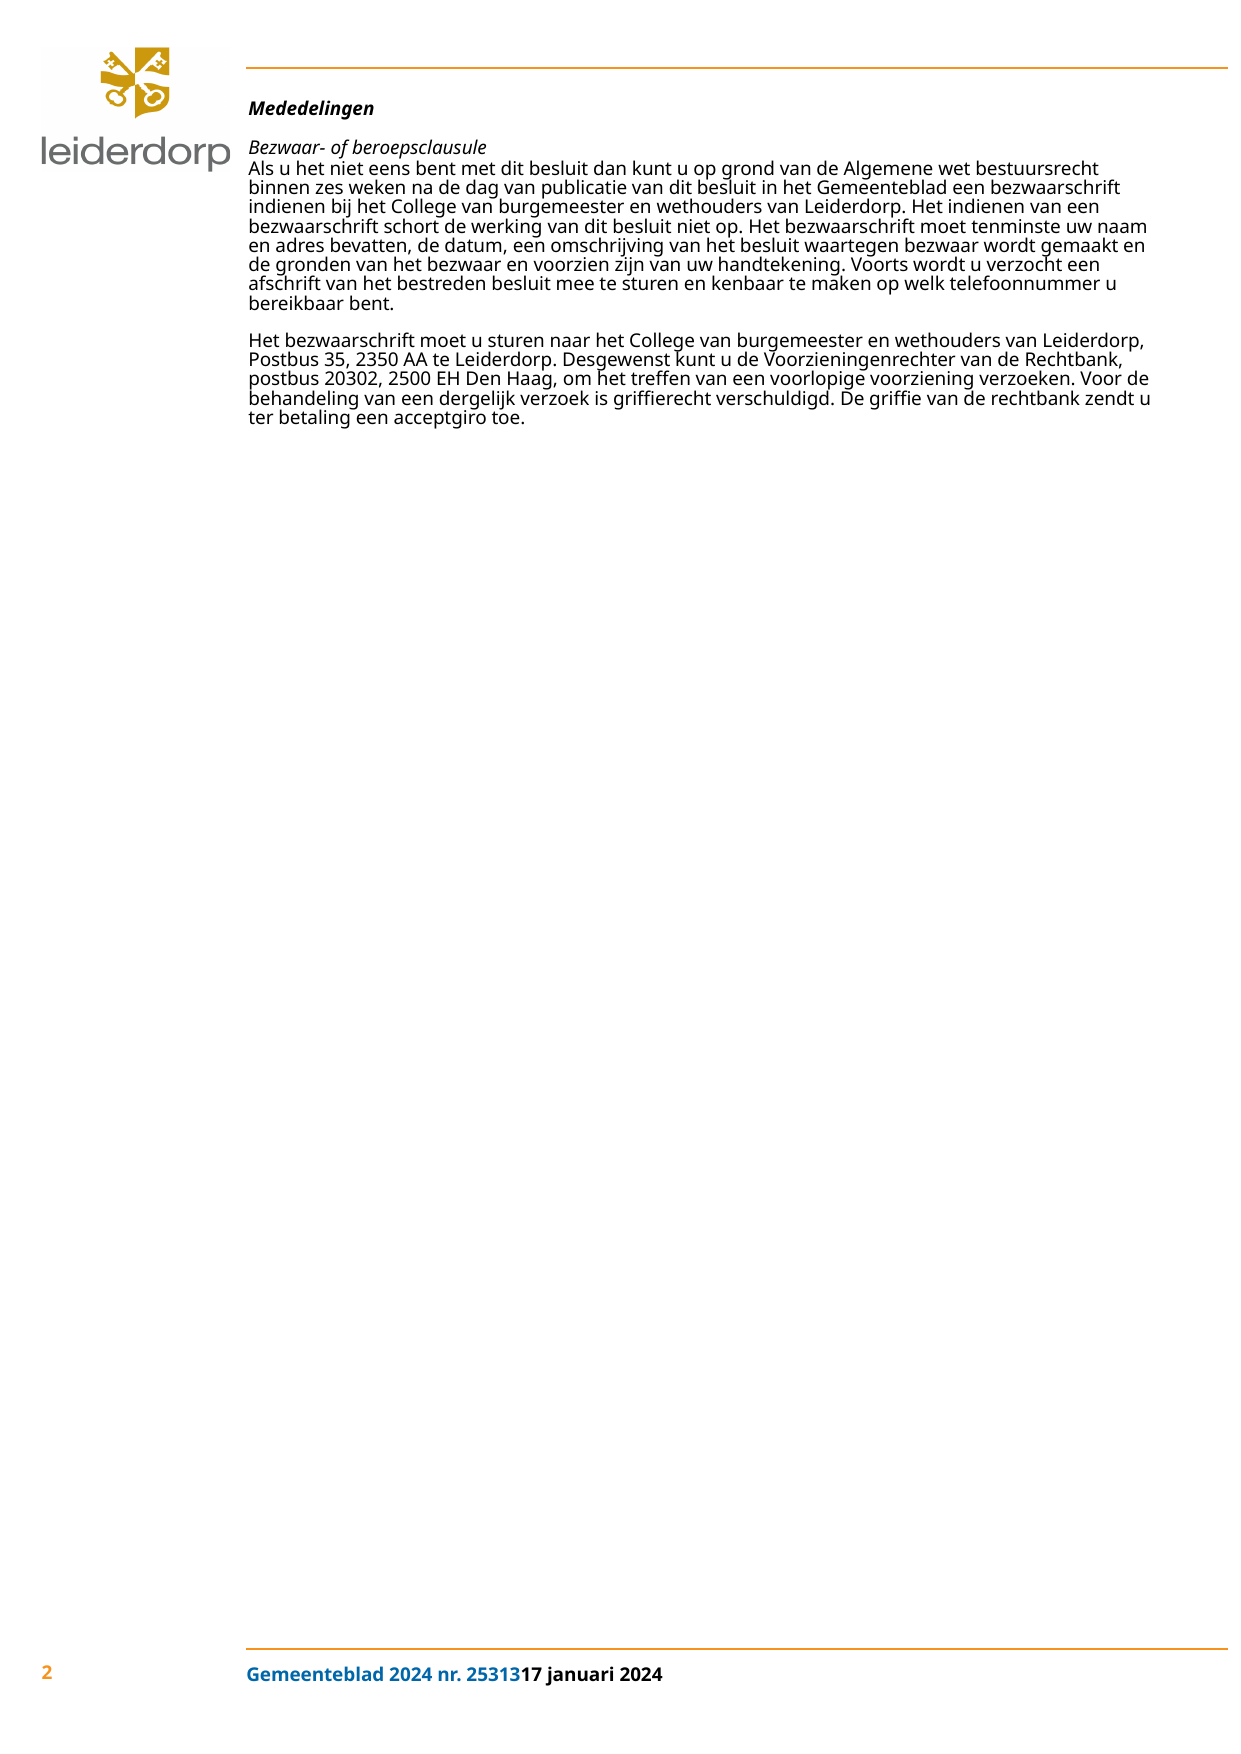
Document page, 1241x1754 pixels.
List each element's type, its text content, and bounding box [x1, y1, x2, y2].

text Als u het niet eens bent met dit besluit dan kunt u op grond van de Algemene wet bestuursrecht binnen zes weken na de dag van publicatie van dit besluit in het Gemeenteblad een bezwaarschrift indienen bij het College van burgemeester en wethouders van Leiderdorp. Het indienen van een bezwaarschrift schort de werking van dit besluit niet op. Het bezwaarschrift moet tenminste uw naam en adres bevatten, de datum, een omschrijving van het besluit waartegen bezwaar wordt gemaakt en de gronden van het bezwaar en voorzien zijn van uw handtekening. Voorts wordt u verzocht een afschrift van het bestreden besluit mee te sturen en kenbaar te maken op welk telefoonnummer u bereikbaar bent. [248, 160, 1152, 314]
text Het bezwaarschrift moet u sturen naar het College van burgemeester en wethouders van Leiderdorp, Postbus 35, 2350 AA te Leiderdorp. Desgewenst kunt u de Voorzieningenrechter van de Rechtbank, postbus 20302, 2500 EH Den Haag, om het treffen van een voorlopige voorziening verzoeken. Voor de behandeling van een dergelijk verzoek is griffierecht verschuldigd. De griffie van de rechtbank zendt u ter betaling een acceptgiro toe. [248, 332, 1152, 428]
text Mededelingen [248, 95, 1152, 121]
text Bezwaar- of beroepsclausule [248, 134, 1152, 160]
picture [41, 47, 231, 172]
